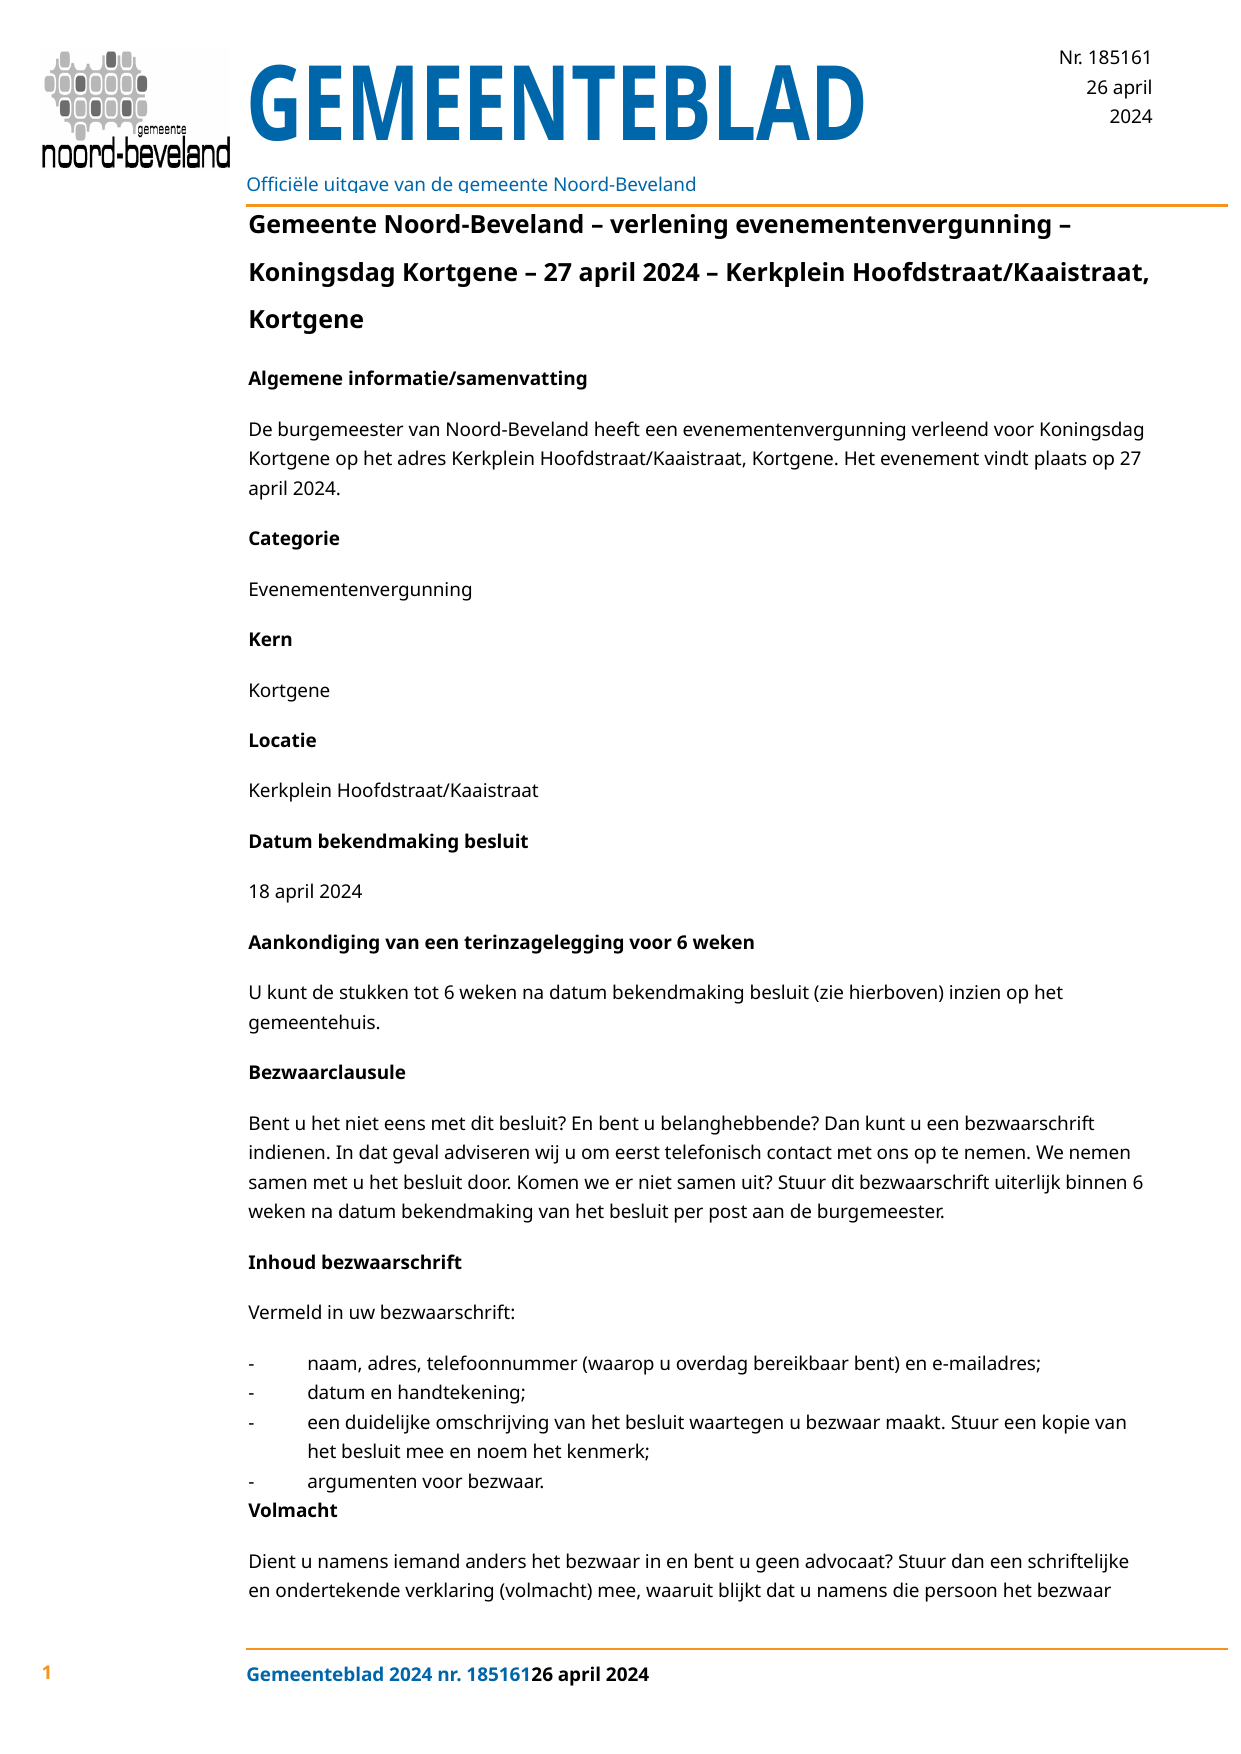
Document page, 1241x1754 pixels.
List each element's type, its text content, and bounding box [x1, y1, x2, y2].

text Algemene informatie/samenvatting [248, 366, 1152, 391]
text Bezwaarclausule [248, 1059, 1152, 1085]
text Volmacht [248, 1498, 1152, 1523]
text U kunt de stukken tot 6 weken na datum bekendmaking besluit (zie hierboven) inzien op het gemeentehuis. [248, 979, 1152, 1034]
text 18 april 2024 [248, 878, 1152, 904]
text Bent u het niet eens met dit besluit? En bent u belanghebbende? Dan kunt u een bezwaarschrift indienen. In dat geval adviseren wij u om eerst telefonisch contact met ons op te nemen. We nemen samen met u het besluit door. Komen we er niet samen uit? Stuur dit bezwaarschrift uiterlijk binnen 6 weken na datum bekendmaking van het besluit per post aan de burgemeester. [248, 1110, 1152, 1224]
text Datum bekendmaking besluit [248, 828, 1152, 854]
text Aankondiging van een terinzagelegging voor 6 weken [248, 929, 1152, 954]
list datum en handtekening; [248, 1379, 1152, 1405]
list naam, adres, telefoonnummer (waarop u overdag bereikbaar bent) en e-mailadres; [248, 1350, 1152, 1375]
text Categorie [248, 526, 1152, 551]
text Gemeente Noord-Beveland – verlening evenementenvergunning – Koningsdag Kortgene – 27 april 2024 – Kerkplein Hoofdstraat/Kaaistraat, Kortgene [248, 207, 1152, 336]
text Evenementenvergunning [248, 576, 1152, 602]
text Locatie [248, 727, 1152, 753]
text Inhoud bezwaarschrift [248, 1249, 1152, 1274]
text De burgemeester van Noord-Beveland heeft een evenementenvergunning verleend voor Koningsdag Kortgene op het adres Kerkplein Hoofdstraat/Kaaistraat, Kortgene. Het evenement vindt plaats op 27 april 2024. [248, 416, 1152, 501]
picture [41, 47, 231, 172]
text Kerkplein Hoofdstraat/Kaaistraat [248, 778, 1152, 803]
text Kern [248, 626, 1152, 652]
text Kortgene [248, 677, 1152, 702]
text Vermeld in uw bezwaarschrift: [248, 1299, 1152, 1325]
list argumenten voor bezwaar. [248, 1468, 1152, 1494]
list een duidelijke omschrijving van het besluit waartegen u bezwaar maakt. Stuur een kopie van het besluit mee en noem het kenmerk; [248, 1409, 1152, 1464]
text Dient u namens iemand anders het bezwaar in en bent u geen advocaat? Stuur dan een schriftelijke en ondertekende verklaring (volmacht) mee, waaruit blijkt dat u namens die persoon het bezwaar [248, 1548, 1152, 1603]
